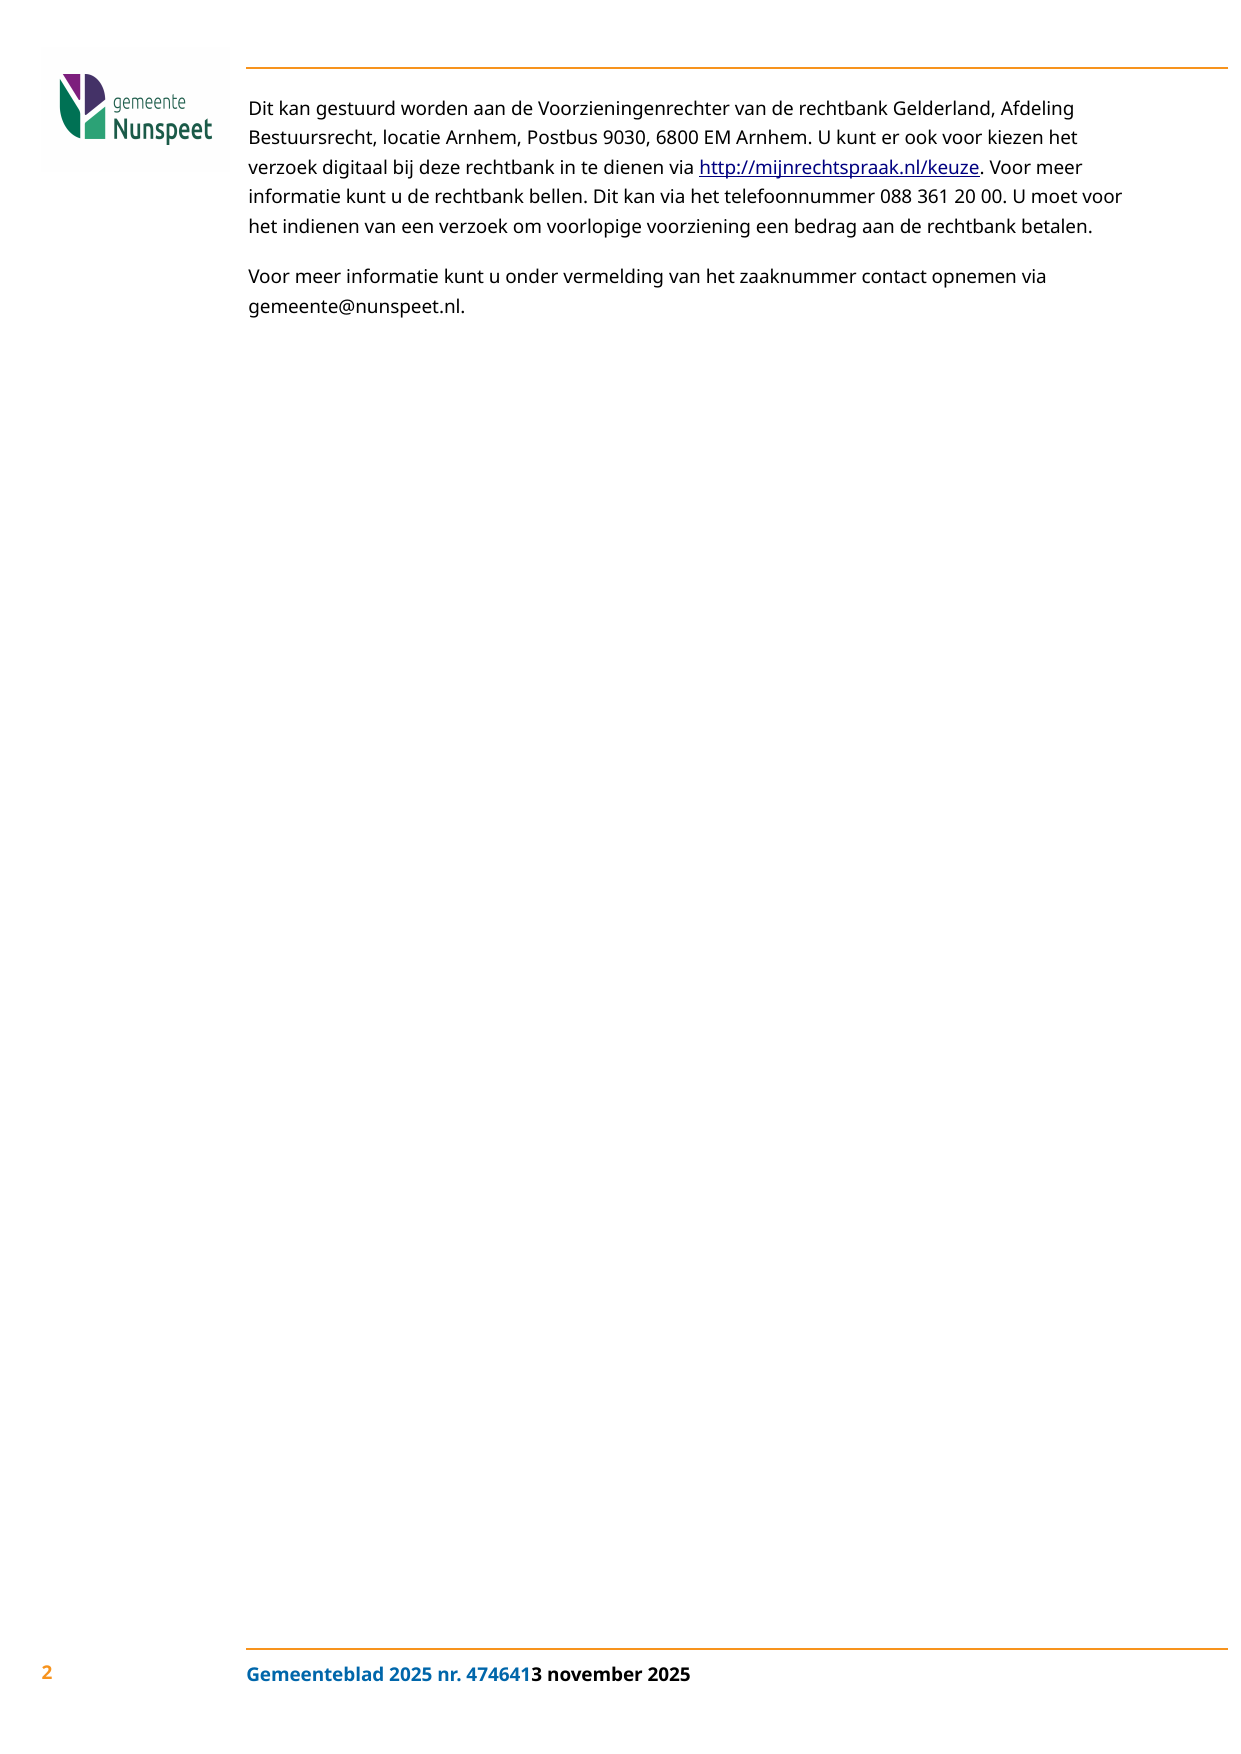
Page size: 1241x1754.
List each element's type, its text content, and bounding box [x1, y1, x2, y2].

picture [41, 47, 231, 172]
text Voor meer informatie kunt u onder vermelding van het zaaknummer contact opnemen via gemeente@nunspeet.nl. [248, 263, 1152, 319]
text Dit kan gestuurd worden aan de Voorzieningenrechter van de rechtbank Gelderland, Afdeling Bestuursrecht, locatie Arnhem, Postbus 9030, 6800 EM Arnhem. U kunt er ook voor kiezen het verzoek digitaal bij deze rechtbank in te dienen via http://mijnrechtspraak.nl/keuze. Voor meer informatie kunt u de rechtbank bellen. Dit kan via het telefoonnummer 088 361 20 00. U moet voor het indienen van een verzoek om voorlopige voorziening een bedrag aan de rechtbank betalen. [248, 95, 1152, 239]
